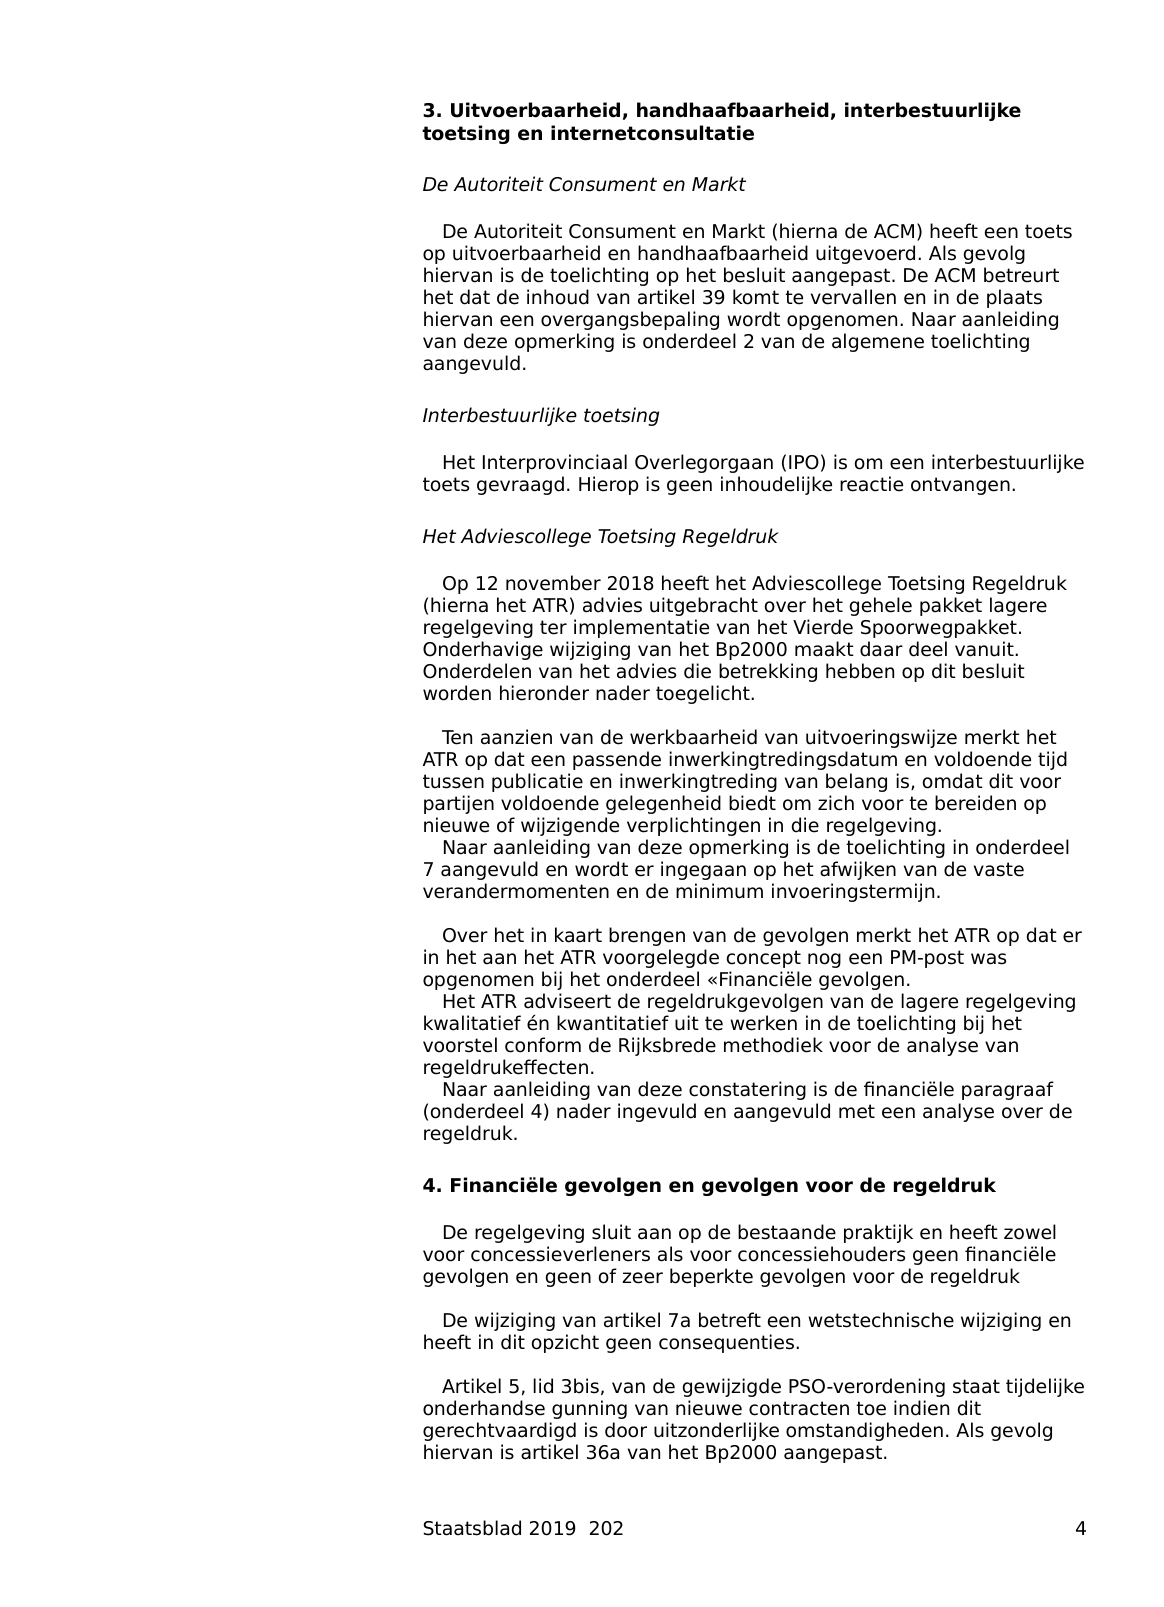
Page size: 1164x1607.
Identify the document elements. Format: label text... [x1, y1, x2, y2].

subtitle 3. Uitvoerbaarheid, handhaafbaarheid, interbestuurlijke toetsing en internetconsultatie [422, 100, 1087, 144]
subtitle Het Adviescollege Toetsing Regeldruk [422, 526, 1087, 548]
subtitle Interbestuurlijke toetsing [422, 405, 1087, 427]
text Naar aanleiding van deze opmerking is de toelichting in onderdeel 7 aangevuld en wordt er ingegaan op het afwijken van de vaste verandermomenten en de minimum invoeringstermijn. [422, 837, 1087, 903]
text Naar aanleiding van deze constatering is de financiële paragraaf (onderdeel 4) nader ingevuld en aangevuld met een analyse over de regeldruk. [422, 1079, 1087, 1145]
subtitle 4. Financiële gevolgen en gevolgen voor de regeldruk [422, 1175, 1087, 1197]
subtitle De Autoriteit Consument en Markt [422, 174, 1087, 196]
text Het ATR adviseert de regeldrukgevolgen van de lagere regelgeving kwalitatief én kwantitatief uit te werken in de toelichting bij het voorstel conform de Rijksbrede methodiek voor de analyse van regeldrukeffecten. [422, 991, 1087, 1079]
text De Autoriteit Consument en Markt (hierna de ACM) heeft een toets op uitvoerbaarheid en handhaafbaarheid uitgevoerd. Als gevolg hiervan is de toelichting op het besluit aangepast. De ACM betreurt het dat de inhoud van artikel 39 komt te vervallen en in de plaats hiervan een overgangsbepaling wordt opgenomen. Naar aanleiding van deze opmerking is onderdeel 2 van de algemene toelichting aangevuld. [422, 221, 1087, 375]
text De wijziging van artikel 7a betreft een wetstechnische wijziging en heeft in dit opzicht geen consequenties. [422, 1310, 1087, 1354]
text Artikel 5, lid 3bis, van de gewijzigde PSO-verordening staat tijdelijke onderhandse gunning van nieuwe contracten toe indien dit gerechtvaardigd is door uitzonderlijke omstandigheden. Als gevolg hiervan is artikel 36a van het Bp2000 aangepast. [422, 1376, 1087, 1464]
text De regelgeving sluit aan op de bestaande praktijk en heeft zowel voor concessieverleners als voor concessiehouders geen financiële gevolgen en geen of zeer beperkte gevolgen voor de regeldruk [422, 1222, 1087, 1288]
text Op 12 november 2018 heeft het Adviescollege Toetsing Regeldruk (hierna het ATR) advies uitgebracht over het gehele pakket lagere regelgeving ter implementatie van het Vierde Spoorwegpakket. Onderhavige wijziging van het Bp2000 maakt daar deel vanuit. Onderdelen van het advies die betrekking hebben op dit besluit worden hieronder nader toegelicht. [422, 573, 1087, 705]
text Over het in kaart brengen van de gevolgen merkt het ATR op dat er in het aan het ATR voorgelegde concept nog een PM-post was opgenomen bij het onderdeel «Financiële gevolgen. [422, 925, 1087, 991]
text Ten aanzien van de werkbaarheid van uitvoeringswijze merkt het ATR op dat een passende inwerkingtredingsdatum en voldoende tijd tussen publicatie en inwerkingtreding van belang is, omdat dit voor partijen voldoende gelegenheid biedt om zich voor te bereiden op nieuwe of wijzigende verplichtingen in die regelgeving. [422, 727, 1087, 837]
text Het Interprovinciaal Overlegorgaan (IPO) is om een interbestuurlijke toets gevraagd. Hierop is geen inhoudelijke reactie ontvangen. [422, 452, 1087, 496]
